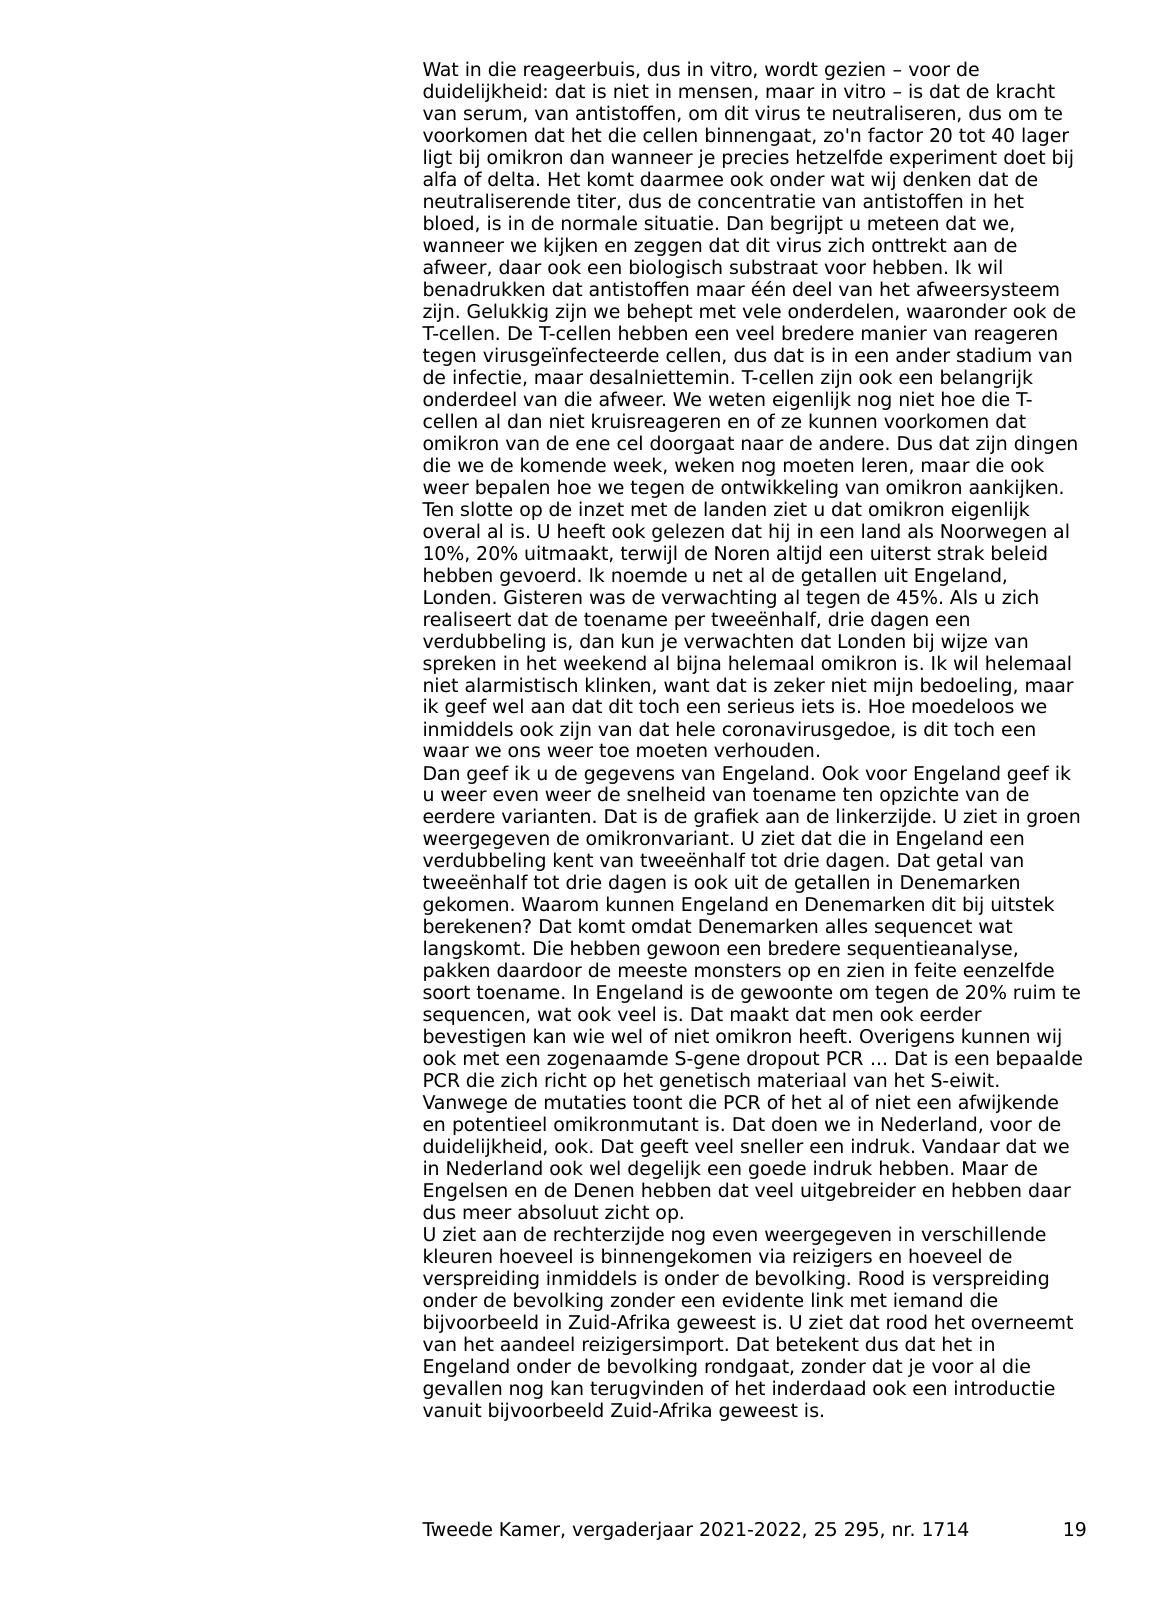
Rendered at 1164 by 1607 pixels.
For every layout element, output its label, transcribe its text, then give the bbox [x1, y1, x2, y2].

text Ten slotte op de inzet met de landen ziet u dat omikron eigenlijk overal al is. U heeft ook gelezen dat hij in een land als Noorwegen al 10%, 20% uitmaakt, terwijl de Noren altijd een uiterst strak beleid hebben gevoerd. Ik noemde u net al de getallen uit Engeland, Londen. Gisteren was de verwachting al tegen de 45%. Als u zich realiseert dat de toename per tweeënhalf, drie dagen een verdubbeling is, dan kun je verwachten dat Londen bij wijze van spreken in het weekend al bijna helemaal omikron is. Ik wil helemaal niet alarmistisch klinken, want dat is zeker niet mijn bedoeling, maar ik geef wel aan dat dit toch een serieus iets is. Hoe moedeloos we inmiddels ook zijn van dat hele coronavirusgedoe, is dit toch een waar we ons weer toe moeten verhouden. [422, 499, 1087, 762]
text U ziet aan de rechterzijde nog even weergegeven in verschillende kleuren hoeveel is binnengekomen via reizigers en hoeveel de verspreiding inmiddels is onder de bevolking. Rood is verspreiding onder de bevolking zonder een evidente link met iemand die bijvoorbeeld in Zuid-Afrika geweest is. U ziet dat rood het overneemt van het aandeel reizigersimport. Dat betekent dus dat het in Engeland onder de bevolking rondgaat, zonder dat je voor al die gevallen nog kan terugvinden of het inderdaad ook een introductie vanuit bijvoorbeeld Zuid-Afrika geweest is. [422, 1224, 1087, 1422]
text Wat in die reageerbuis, dus in vitro, wordt gezien – voor de duidelijkheid: dat is niet in mensen, maar in vitro – is dat de kracht van serum, van antistoffen, om dit virus te neutraliseren, dus om te voorkomen dat het die cellen binnengaat, zo'n factor 20 tot 40 lager ligt bij omikron dan wanneer je precies hetzelfde experiment doet bij alfa of delta. Het komt daarmee ook onder wat wij denken dat de neutraliserende titer, dus de concentratie van antistoffen in het bloed, is in de normale situatie. Dan begrijpt u meteen dat we, wanneer we kijken en zeggen dat dit virus zich onttrekt aan de afweer, daar ook een biologisch substraat voor hebben. Ik wil benadrukken dat antistoffen maar één deel van het afweersysteem zijn. Gelukkig zijn we behept met vele onderdelen, waaronder ook de T-cellen. De T-cellen hebben een veel bredere manier van reageren tegen virusgeïnfecteerde cellen, dus dat is in een ander stadium van de infectie, maar desalniettemin. T-cellen zijn ook een belangrijk onderdeel van die afweer. We weten eigenlijk nog niet hoe die T-cellen al dan niet kruisreageren en of ze kunnen voorkomen dat omikron van de ene cel doorgaat naar de andere. Dus dat zijn dingen die we de komende week, weken nog moeten leren, maar die ook weer bepalen hoe we tegen de ontwikkeling van omikron aankijken. [422, 59, 1087, 499]
text Dan geef ik u de gegevens van Engeland. Ook voor Engeland geef ik u weer even weer de snelheid van toename ten opzichte van de eerdere varianten. Dat is de grafiek aan de linkerzijde. U ziet in groen weergegeven de omikronvariant. U ziet dat die in Engeland een verdubbeling kent van tweeënhalf tot drie dagen. Dat getal van tweeënhalf tot drie dagen is ook uit de getallen in Denemarken gekomen. Waarom kunnen Engeland en Denemarken dit bij uitstek berekenen? Dat komt omdat Denemarken alles sequencet wat langskomt. Die hebben gewoon een bredere sequentieanalyse, pakken daardoor de meeste monsters op en zien in feite eenzelfde soort toename. In Engeland is de gewoonte om tegen de 20% ruim te sequencen, wat ook veel is. Dat maakt dat men ook eerder bevestigen kan wie wel of niet omikron heeft. Overigens kunnen wij ook met een zogenaamde S-gene dropout PCR ... Dat is een bepaalde PCR die zich richt op het genetisch materiaal van het S-eiwit. Vanwege de mutaties toont die PCR of het al of niet een afwijkende en potentieel omikronmutant is. Dat doen we in Nederland, voor de duidelijkheid, ook. Dat geeft veel sneller een indruk. Vandaar dat we in Nederland ook wel degelijk een goede indruk hebben. Maar de Engelsen en de Denen hebben dat veel uitgebreider en hebben daar dus meer absoluut zicht op. [422, 762, 1087, 1224]
